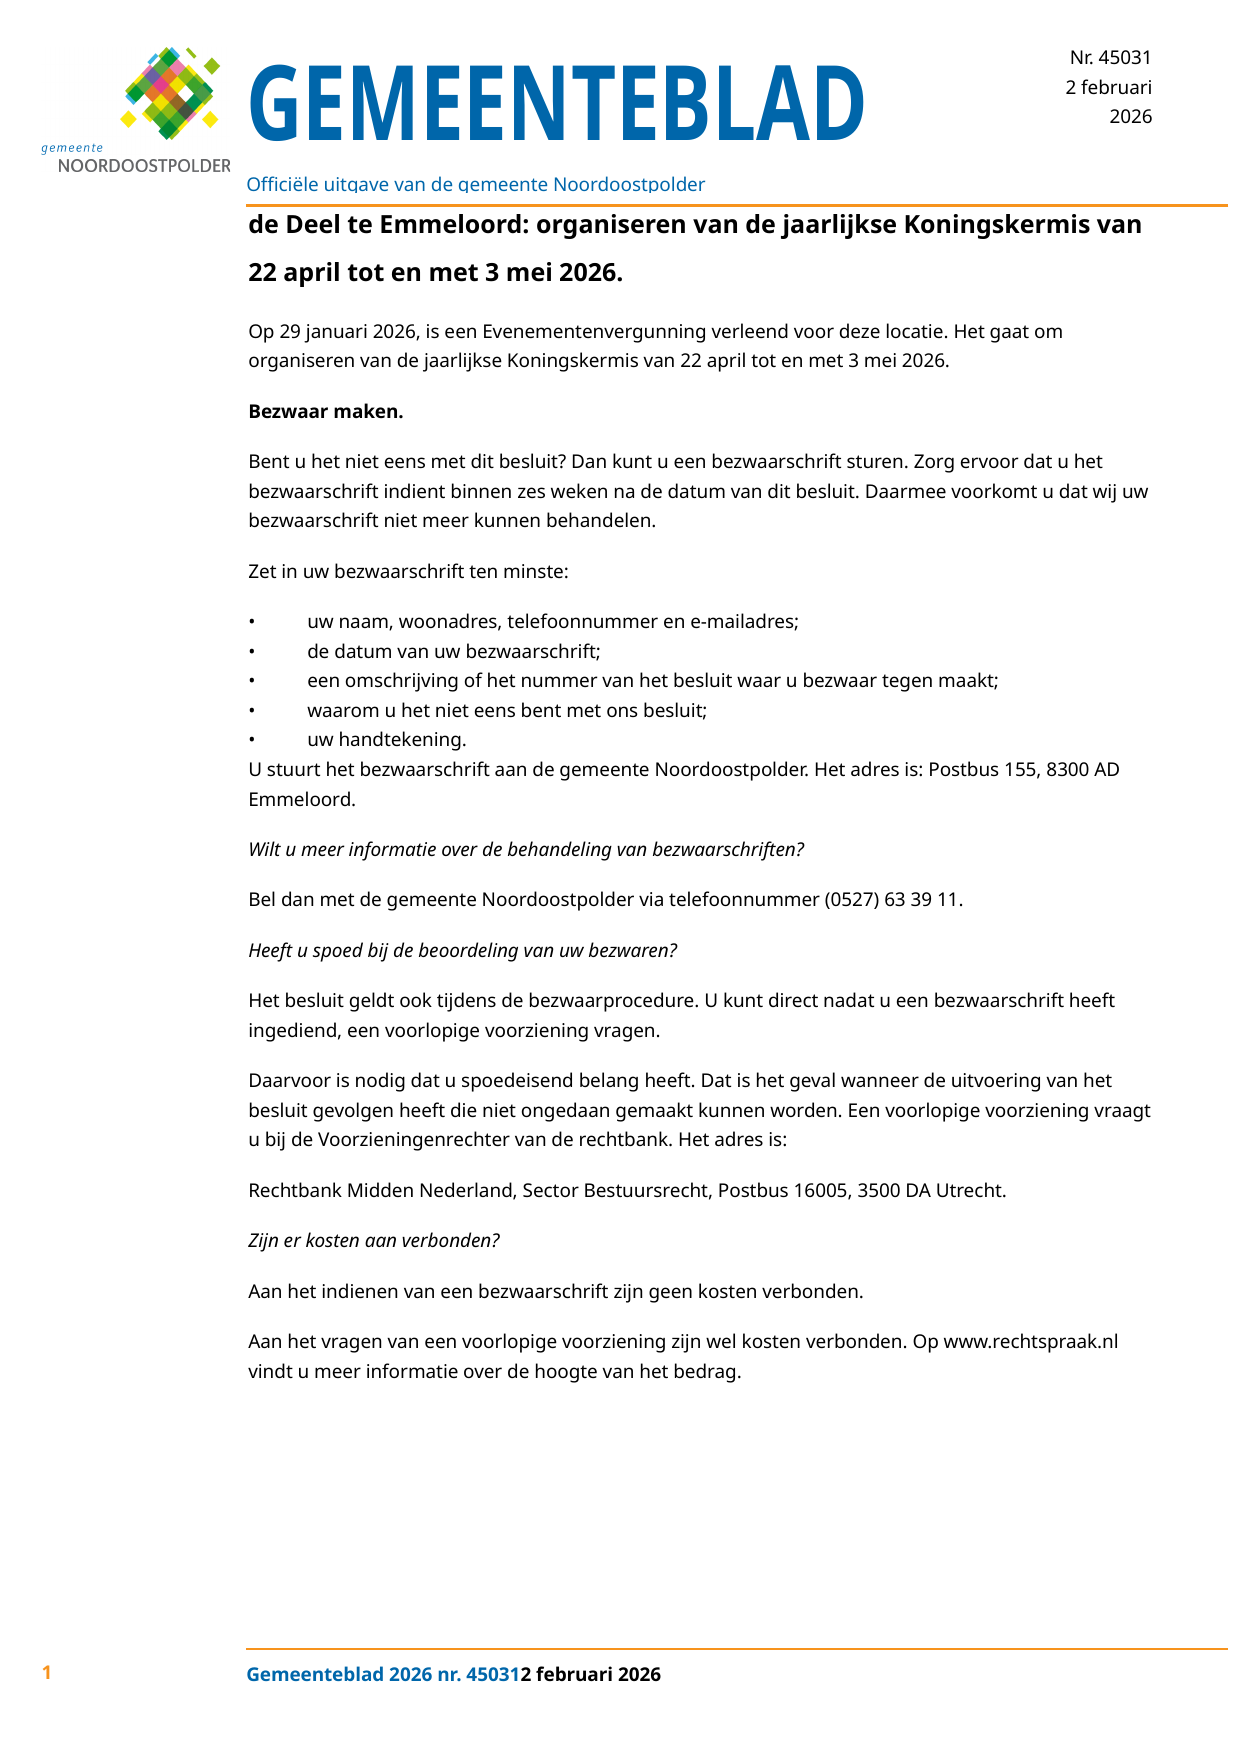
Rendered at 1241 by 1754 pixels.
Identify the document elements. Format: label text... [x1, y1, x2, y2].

list waarom u het niet eens bent met ons besluit; [248, 697, 1152, 723]
text Bezwaar maken. [248, 398, 1152, 424]
text Het besluit geldt ook tijdens de bezwaarprocedure. U kunt direct nadat u een bezwaarschrift heeft ingediend, een voorlopige voorziening vragen. [248, 987, 1152, 1043]
text Bent u het niet eens met dit besluit? Dan kunt u een bezwaarschrift sturen. Zorg ervoor dat u het bezwaarschrift indient binnen zes weken na de datum van dit besluit. Daarmee voorkomt u dat wij uw bezwaarschrift niet meer kunnen behandelen. [248, 448, 1152, 533]
text Zijn er kosten aan verbonden? [248, 1227, 1152, 1253]
text Rechtbank Midden Nederland, Sector Bestuursrecht, Postbus 16005, 3500 DA Utrecht. [248, 1177, 1152, 1203]
text Aan het indienen van een bezwaarschrift zijn geen kosten verbonden. [248, 1278, 1152, 1304]
text de Deel te Emmeloord: organiseren van de jaarlijkse Koningskermis van 22 april tot en met 3 mei 2026. [248, 207, 1152, 288]
picture [41, 47, 231, 172]
text Heeft u spoed bij de beoordeling van uw bezwaren? [248, 937, 1152, 963]
text U stuurt het bezwaarschrift aan de gemeente Noordoostpolder. Het adres is: Postbus 155, 8300 AD Emmeloord. [248, 756, 1152, 812]
text Bel dan met de gemeente Noordoostpolder via telefoonnummer (0527) 63 39 11. [248, 887, 1152, 912]
text Zet in uw bezwaarschrift ten minste: [248, 558, 1152, 584]
list een omschrijving of het nummer van het besluit waar u bezwaar tegen maakt; [248, 667, 1152, 693]
list uw naam, woonadres, telefoonnummer en e-mailadres; [248, 608, 1152, 634]
list uw handtekening. [248, 727, 1152, 752]
text Daarvoor is nodig dat u spoedeisend belang heeft. Dat is het geval wanneer de uitvoering van het besluit gevolgen heeft die niet ongedaan gemaakt kunnen worden. Een voorlopige voorziening vraagt u bij de Voorzieningenrechter van de rechtbank. Het adres is: [248, 1067, 1152, 1152]
text Aan het vragen van een voorlopige voorziening zijn wel kosten verbonden. Op www.rechtspraak.nl vindt u meer informatie over de hoogte van het bedrag. [248, 1328, 1152, 1384]
list de datum van uw bezwaarschrift; [248, 638, 1152, 664]
text Wilt u meer informatie over de behandeling van bezwaarschriften? [248, 836, 1152, 862]
text Op 29 januari 2026, is een Evenementenvergunning verleend voor deze locatie. Het gaat om organiseren van de jaarlijkse Koningskermis van 22 april tot en met 3 mei 2026. [248, 318, 1152, 373]
